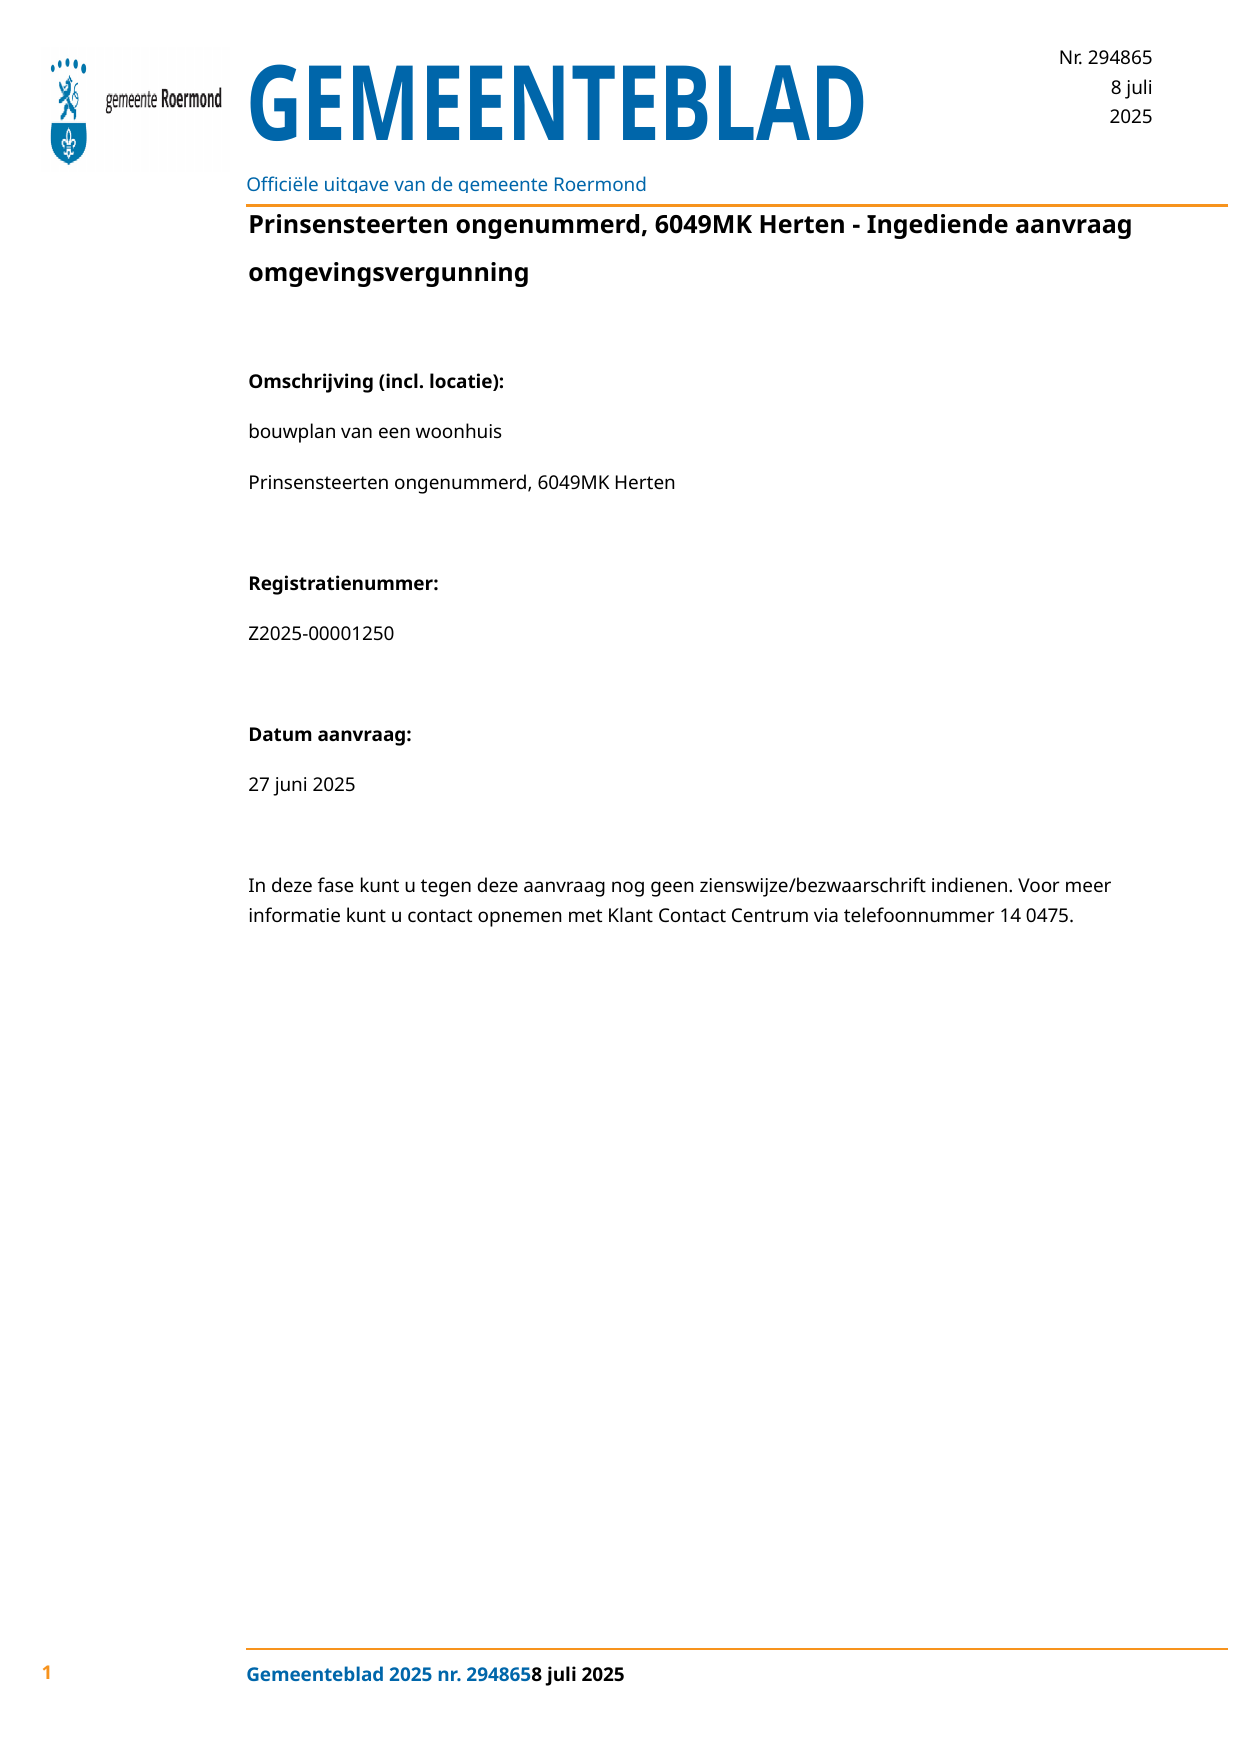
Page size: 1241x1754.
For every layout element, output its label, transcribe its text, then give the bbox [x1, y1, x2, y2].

picture [41, 47, 231, 172]
text In deze fase kunt u tegen deze aanvraag nog geen zienswijze/bezwaarschrift indienen. Voor meer informatie kunt u contact opnemen met Klant Contact Centrum via telefoonnummer 14 0475. [248, 872, 1152, 928]
text bouwplan van een woonhuis [248, 419, 1152, 444]
text Datum aanvraag: [248, 721, 1152, 747]
text Registratienummer: [248, 570, 1152, 596]
text Z2025-00001250 [248, 620, 1152, 646]
text 27 juni 2025 [248, 772, 1152, 797]
text Omschrijving (incl. locatie): [248, 368, 1152, 394]
text Prinsensteerten ongenummerd, 6049MK Herten [248, 469, 1152, 495]
text Prinsensteerten ongenummerd, 6049MK Herten - Ingediende aanvraag omgevingsvergunning [248, 207, 1152, 288]
